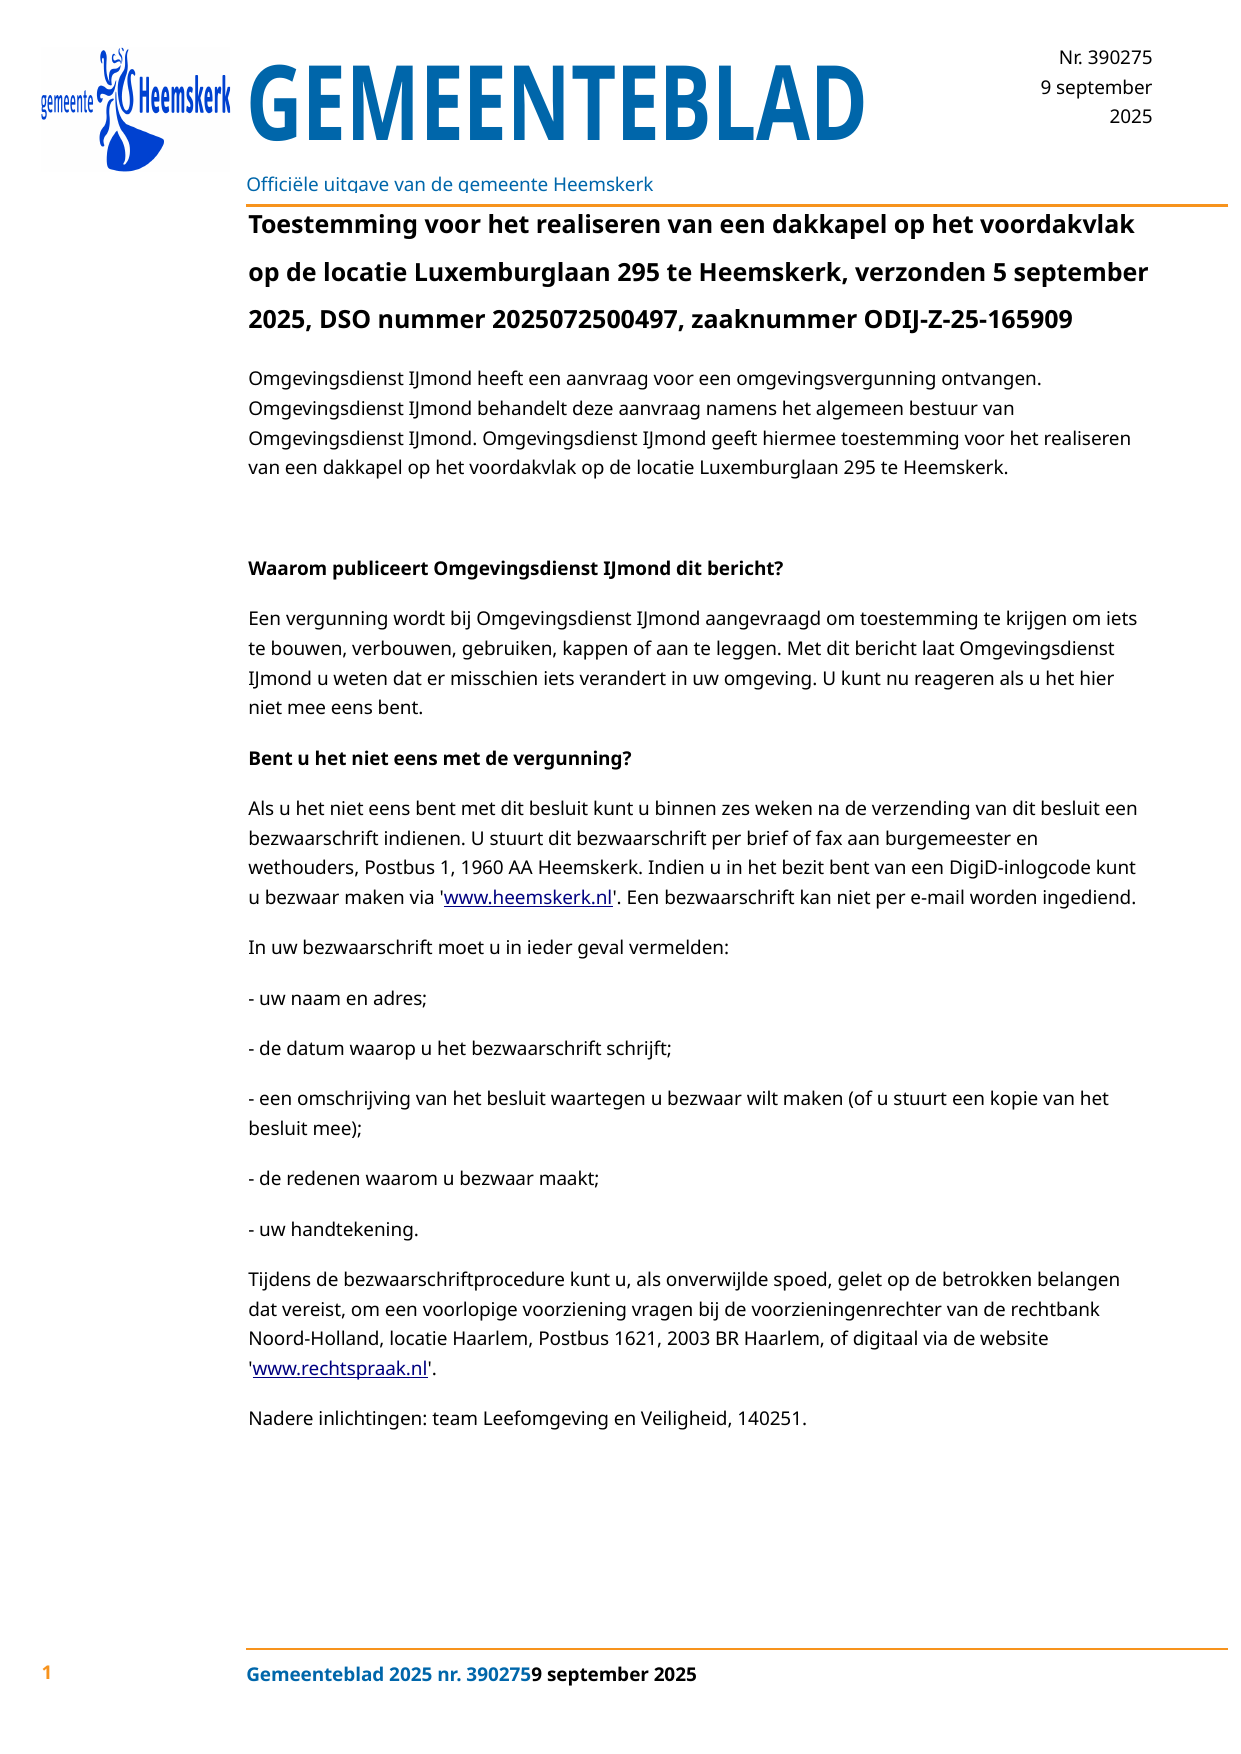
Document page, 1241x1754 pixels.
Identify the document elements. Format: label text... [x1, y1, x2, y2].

text Bent u het niet eens met de vergunning? [248, 745, 1152, 770]
text - uw handtekening. [248, 1216, 1152, 1242]
text Tijdens de bezwaarschriftprocedure kunt u, als onverwijlde spoed, gelet op de betrokken belangen dat vereist, om een voorlopige voorziening vragen bij de voorzieningenrechter van de rechtbank Noord-Holland, locatie Haarlem, Postbus 1621, 2003 BR Haarlem, of digitaal via de website 'www.rechtspraak.nl'. [248, 1266, 1152, 1381]
text - een omschrijving van het besluit waartegen u bezwaar wilt maken (of u stuurt een kopie van het besluit mee); [248, 1086, 1152, 1141]
text Waarom publiceert Omgevingsdienst IJmond dit bericht? [248, 555, 1152, 581]
text Toestemming voor het realiseren van een dakkapel op het voordakvlak op de locatie Luxemburglaan 295 te Heemskerk, verzonden 5 september 2025, DSO nummer 2025072500497, zaaknummer ODIJ-Z-25-165909 [248, 207, 1152, 336]
picture [41, 47, 231, 172]
text - de datum waarop u het bezwaarschrift schrijft; [248, 1035, 1152, 1061]
text Omgevingsdienst IJmond heeft een aanvraag voor een omgevingsvergunning ontvangen. Omgevingsdienst IJmond behandelt deze aanvraag namens het algemeen bestuur van Omgevingsdienst IJmond. Omgevingsdienst IJmond geeft hiermee toestemming voor het realiseren van een dakkapel op het voordakvlak op de locatie Luxemburglaan 295 te Heemskerk. [248, 366, 1152, 480]
text - uw naam en adres; [248, 985, 1152, 1010]
text Als u het niet eens bent met dit besluit kunt u binnen zes weken na de verzending van dit besluit een bezwaarschrift indienen. U stuurt dit bezwaarschrift per brief of fax aan burgemeester en wethouders, Postbus 1, 1960 AA Heemskerk. Indien u in het bezit bent van een DigiD-inlogcode kunt u bezwaar maken via 'www.heemskerk.nl'. Een bezwaarschrift kan niet per e-mail worden ingediend. [248, 795, 1152, 909]
text Nadere inlichtingen: team Leefomgeving en Veiligheid, 140251. [248, 1406, 1152, 1431]
text - de redenen waarom u bezwaar maakt; [248, 1166, 1152, 1191]
text In uw bezwaarschrift moet u in ieder geval vermelden: [248, 934, 1152, 960]
text Een vergunning wordt bij Omgevingsdienst IJmond aangevraagd om toestemming te krijgen om iets te bouwen, verbouwen, gebruiken, kappen of aan te leggen. Met dit bericht laat Omgevingsdienst IJmond u weten dat er misschien iets verandert in uw omgeving. U kunt nu reageren als u het hier niet mee eens bent. [248, 606, 1152, 720]
